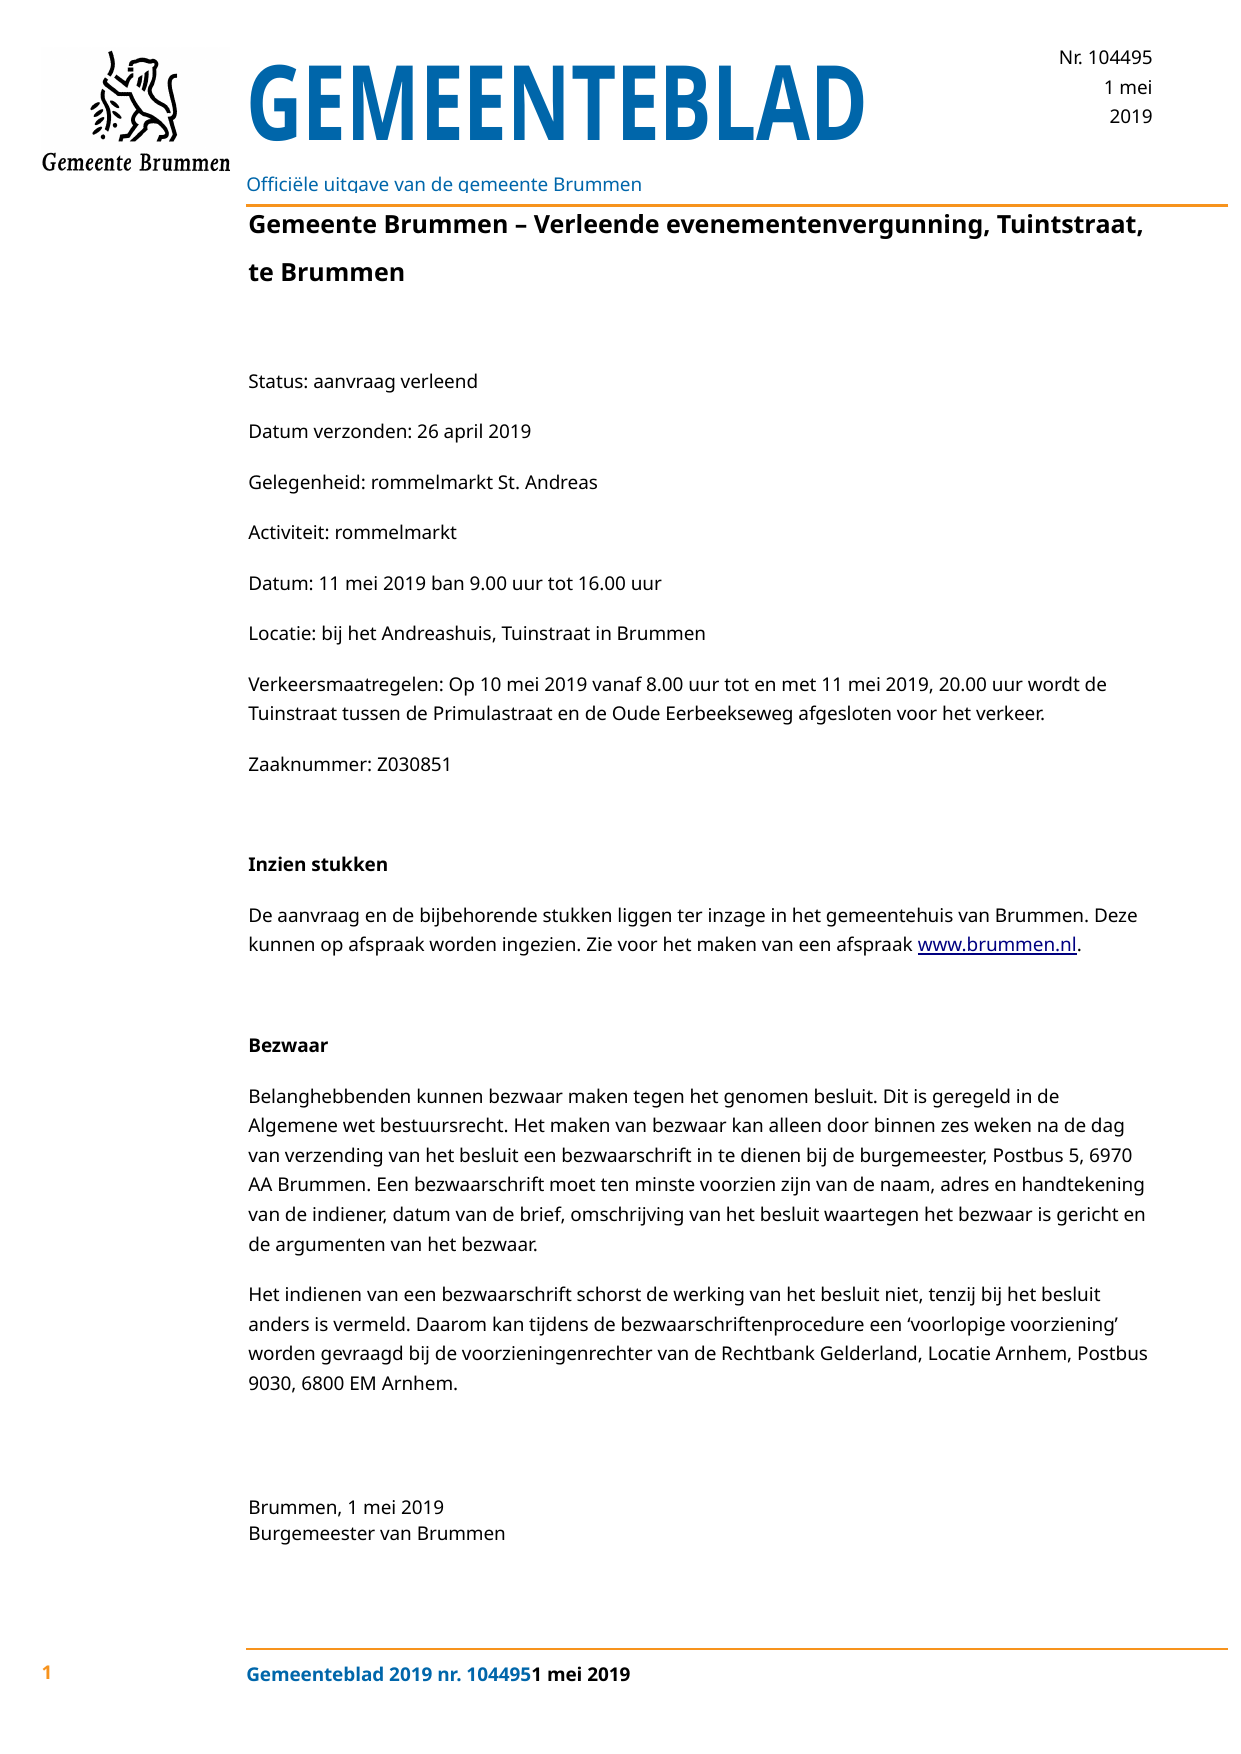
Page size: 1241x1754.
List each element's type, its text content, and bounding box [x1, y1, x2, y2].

picture [41, 47, 231, 172]
text Het indienen van een bezwaarschrift schorst de werking van het besluit niet, tenzij bij het besluit anders is vermeld. Daarom kan tijdens de bezwaarschriftenprocedure een ‘voorlopige voorziening’ worden gevraagd bij de voorzieningenrechter van de Rechtbank Gelderland, Locatie Arnhem, Postbus 9030, 6800 EM Arnhem. [248, 1281, 1152, 1396]
text Verkeersmaatregelen: Op 10 mei 2019 vanaf 8.00 uur tot en met 11 mei 2019, 20.00 uur wordt de Tuinstraat tussen de Primulastraat en de Oude Eerbeekseweg afgesloten voor het verkeer. [248, 671, 1152, 726]
text Brummen, 1 mei 2019 [248, 1494, 1152, 1520]
text Status: aanvraag verleend [248, 368, 1152, 394]
text Inzien stukken [248, 852, 1152, 877]
text Gemeente Brummen – Verleende evenementenvergunning, Tuintstraat, te Brummen [248, 207, 1152, 288]
text Gelegenheid: rommelmarkt St. Andreas [248, 469, 1152, 495]
text Datum: 11 mei 2019 ban 9.00 uur tot 16.00 uur [248, 570, 1152, 596]
text Belanghebbenden kunnen bezwaar maken tegen het genomen besluit. Dit is geregeld in de Algemene wet bestuursrecht. Het maken van bezwaar kan alleen door binnen zes weken na de dag van verzending van het besluit een bezwaarschrift in te dienen bij de burgemeester, Postbus 5, 6970 AA Brummen. Een bezwaarschrift moet ten minste voorzien zijn van de naam, adres en handtekening van de indiener, datum van de brief, omschrijving van het besluit waartegen het bezwaar is gericht en de argumenten van het bezwaar. [248, 1083, 1152, 1257]
text Burgemeester van Brummen [248, 1520, 1152, 1545]
text Locatie: bij het Andreashuis, Tuinstraat in Brummen [248, 620, 1152, 646]
text Datum verzonden: 26 april 2019 [248, 419, 1152, 444]
text De aanvraag en de bijbehorende stukken liggen ter inzage in het gemeentehuis van Brummen. Deze kunnen op afspraak worden ingezien. Zie voor het maken van een afspraak www.brummen.nl. [248, 902, 1152, 957]
text Activiteit: rommelmarkt [248, 519, 1152, 545]
text Zaaknummer: Z030851 [248, 751, 1152, 777]
text Bezwaar [248, 1032, 1152, 1058]
